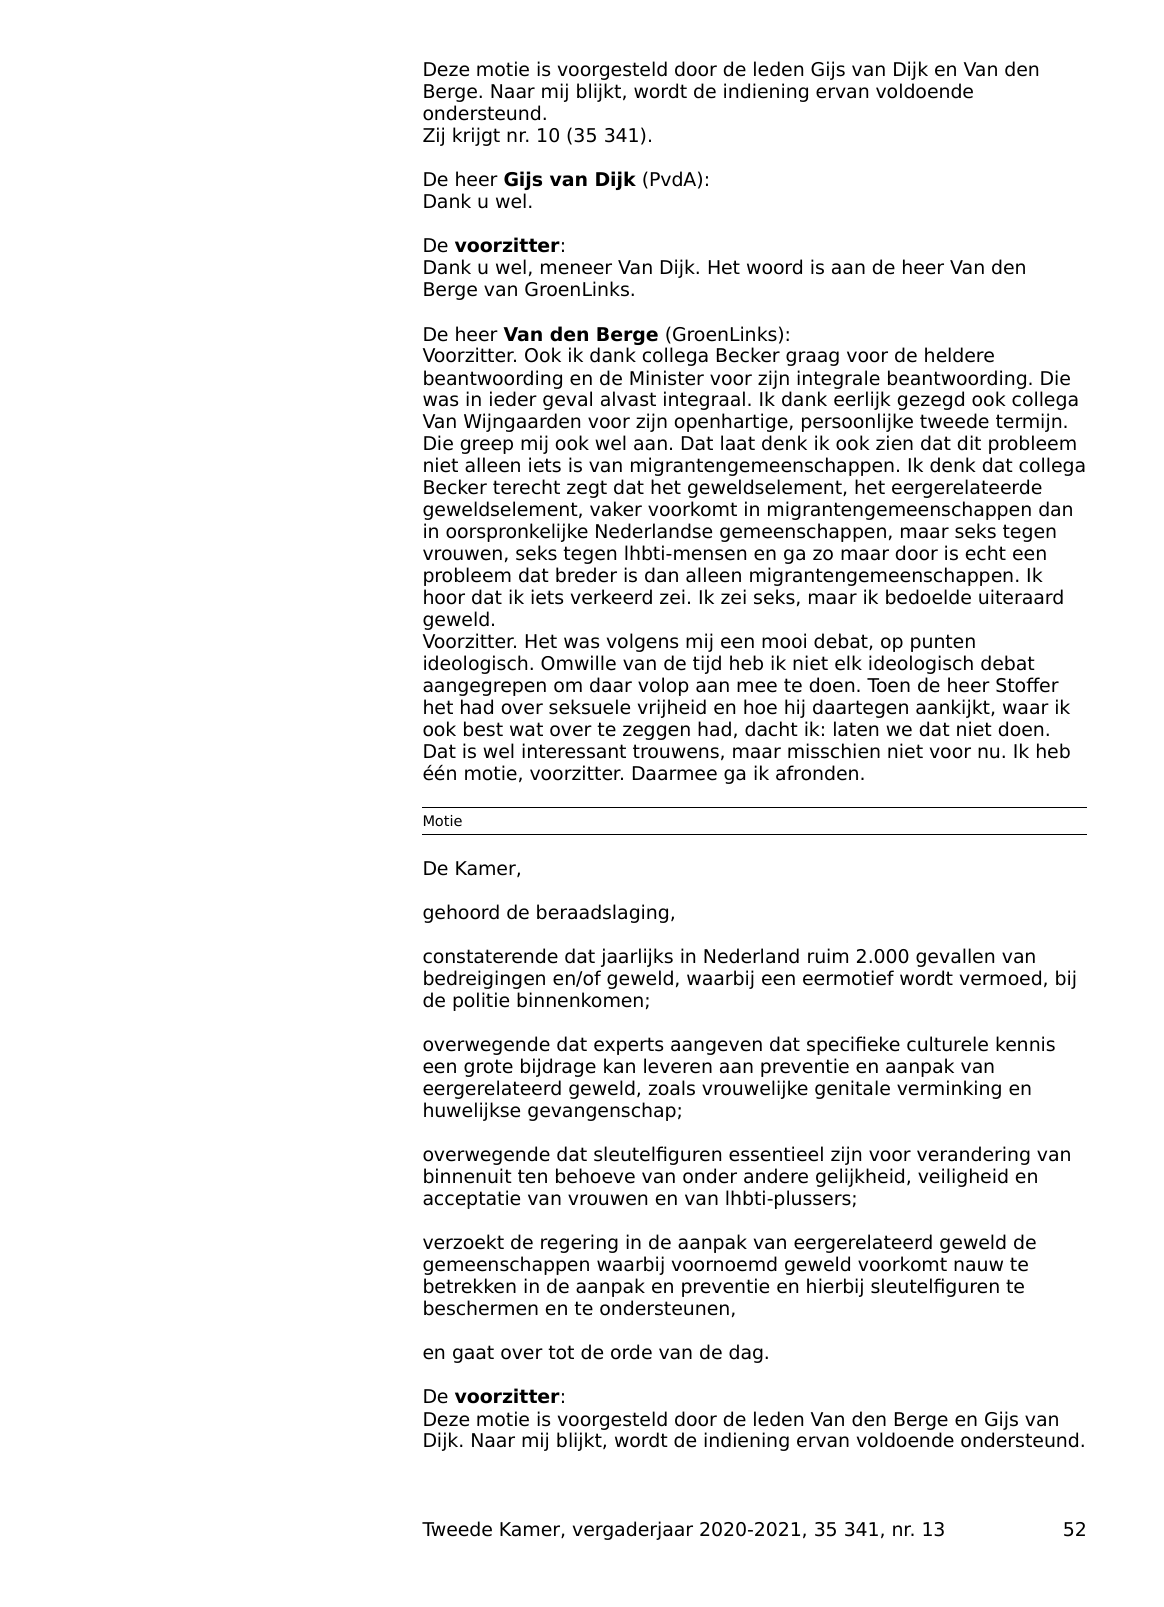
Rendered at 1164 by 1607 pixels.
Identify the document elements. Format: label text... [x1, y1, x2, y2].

text Zij krijgt nr. 10 (35 341). [422, 125, 1087, 147]
text overwegende dat sleutelfiguren essentieel zijn voor verandering van binnenuit ten behoeve van onder andere gelijkheid, veiligheid en acceptatie van vrouwen en van lhbti-plussers; [422, 1144, 1087, 1210]
text constaterende dat jaarlijks in Nederland ruim 2.000 gevallen van bedreigingen en/of geweld, waarbij een eermotief wordt vermoed, bij de politie binnenkomen; [422, 946, 1087, 1012]
text gehoord de beraadslaging, [422, 902, 1087, 924]
table_header Motie [422, 808, 1087, 834]
text overwegende dat experts aangeven dat specifieke culturele kennis een grote bijdrage kan leveren aan preventie en aanpak van eergerelateerd geweld, zoals vrouwelijke genitale verminking en huwelijkse gevangenschap; [422, 1034, 1087, 1122]
text Dank u wel. [422, 191, 1087, 213]
text verzoekt de regering in de aanpak van eergerelateerd geweld de gemeenschappen waarbij voornoemd geweld voorkomt nauw te betrekken in de aanpak en preventie en hierbij sleutelfiguren te beschermen en te ondersteunen, [422, 1232, 1087, 1320]
text De heer Van den Berge (GroenLinks): [422, 323, 1087, 345]
text Voorzitter. Ook ik dank collega Becker graag voor de heldere beantwoording en de Minister voor zijn integrale beantwoording. Die was in ieder geval alvast integraal. Ik dank eerlijk gezegd ook collega Van Wijngaarden voor zijn openhartige, persoonlijke tweede termijn. Die greep mij ook wel aan. Dat laat denk ik ook zien dat dit probleem niet alleen iets is van migrantengemeenschappen. Ik denk dat collega Becker terecht zegt dat het geweldselement, het eergerelateerde geweldselement, vaker voorkomt in migrantengemeenschappen dan in oorspronkelijke Nederlandse gemeenschappen, maar seks tegen vrouwen, seks tegen lhbti-mensen en ga zo maar door is echt een probleem dat breder is dan alleen migrantengemeenschappen. Ik hoor dat ik iets verkeerd zei. Ik zei seks, maar ik bedoelde uiteraard geweld. [422, 345, 1087, 631]
text Deze motie is voorgesteld door de leden Van den Berge en Gijs van Dijk. Naar mij blijkt, wordt de indiening ervan voldoende ondersteund. [422, 1408, 1087, 1452]
text Dank u wel, meneer Van Dijk. Het woord is aan de heer Van den Berge van GroenLinks. [422, 257, 1087, 301]
text en gaat over tot de orde van de dag. [422, 1342, 1087, 1364]
text De voorzitter: [422, 235, 1087, 257]
text De voorzitter: [422, 1386, 1087, 1408]
text Voorzitter. Het was volgens mij een mooi debat, op punten ideologisch. Omwille van de tijd heb ik niet elk ideologisch debat aangegrepen om daar volop aan mee te doen. Toen de heer Stoffer het had over seksuele vrijheid en hoe hij daartegen aankijkt, waar ik ook best wat over te zeggen had, dacht ik: laten we dat niet doen. Dat is wel interessant trouwens, maar misschien niet voor nu. Ik heb één motie, voorzitter. Daarmee ga ik afronden. [422, 631, 1087, 785]
text De Kamer, [422, 857, 1087, 879]
text Deze motie is voorgesteld door de leden Gijs van Dijk en Van den Berge. Naar mij blijkt, wordt de indiening ervan voldoende ondersteund. [422, 59, 1087, 125]
text De heer Gijs van Dijk (PvdA): [422, 169, 1087, 191]
